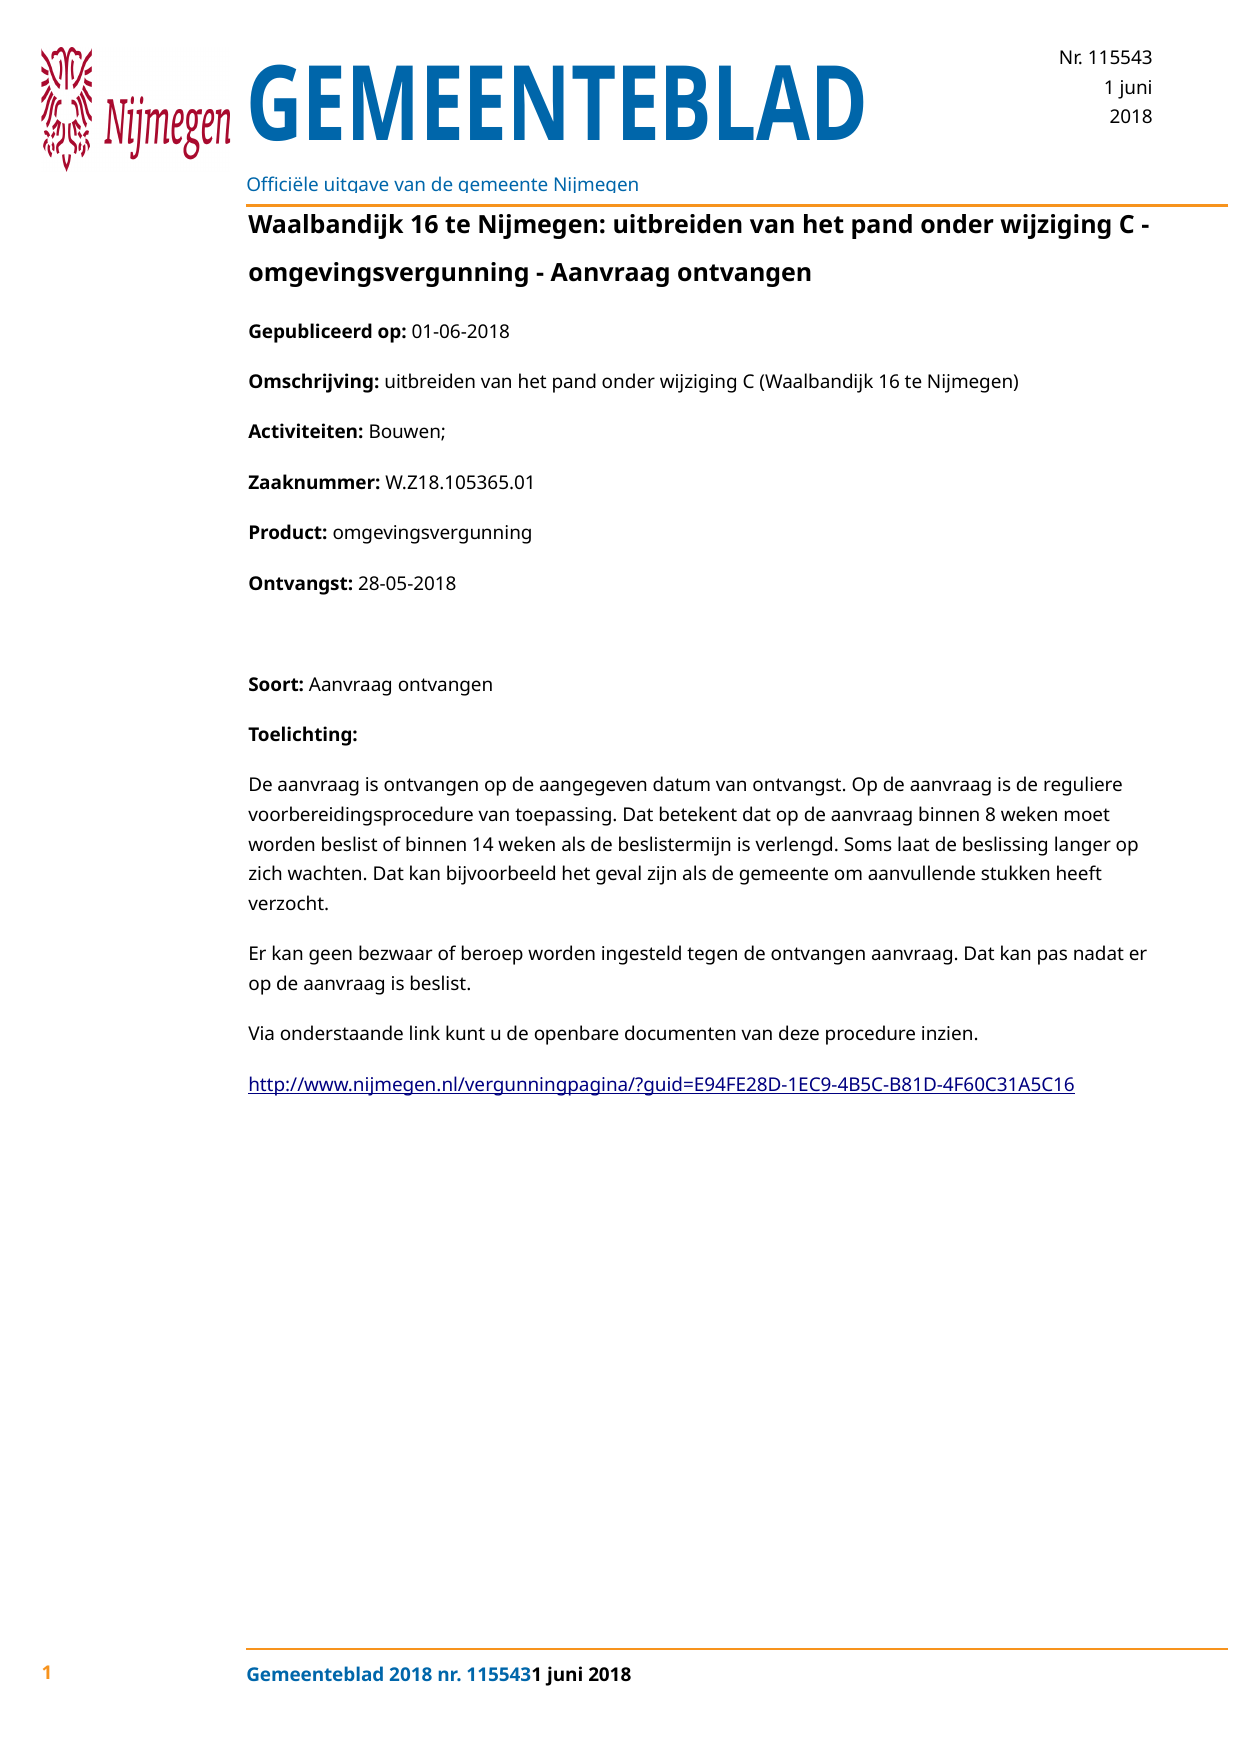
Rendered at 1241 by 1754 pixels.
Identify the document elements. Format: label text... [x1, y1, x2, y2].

text Soort: Aanvraag ontvangen [248, 671, 1152, 697]
text Zaaknummer: W.Z18.105365.01 [248, 469, 1152, 495]
text De aanvraag is ontvangen op de aangegeven datum van ontvangst. Op de aanvraag is de reguliere voorbereidingsprocedure van toepassing. Dat betekent dat op de aanvraag binnen 8 weken moet worden beslist of binnen 14 weken als de beslistermijn is verlengd. Soms laat de beslissing langer op zich wachten. Dat kan bijvoorbeeld het geval zijn als de gemeente om aanvullende stukken heeft verzocht. [248, 772, 1152, 916]
picture [41, 47, 231, 172]
text Waalbandijk 16 te Nijmegen: uitbreiden van het pand onder wijziging C - omgevingsvergunning - Aanvraag ontvangen [248, 207, 1152, 288]
text Er kan geen bezwaar of beroep worden ingesteld tegen de ontvangen aanvraag. Dat kan pas nadat er op de aanvraag is beslist. [248, 940, 1152, 996]
text Activiteiten: Bouwen; [248, 419, 1152, 444]
text Omschrijving: uitbreiden van het pand onder wijziging C (Waalbandijk 16 te Nijmegen) [248, 368, 1152, 394]
text Ontvangst: 28-05-2018 [248, 570, 1152, 596]
text Product: omgevingsvergunning [248, 519, 1152, 545]
text Gepubliceerd op: 01-06-2018 [248, 318, 1152, 344]
text Via onderstaande link kunt u de openbare documenten van deze procedure inzien. [248, 1020, 1152, 1046]
text http://www.nijmegen.nl/vergunningpagina/?guid=E94FE28D-1EC9-4B5C-B81D-4F60C31A5C16 [248, 1071, 1152, 1097]
text Toelichting: [248, 721, 1152, 747]
